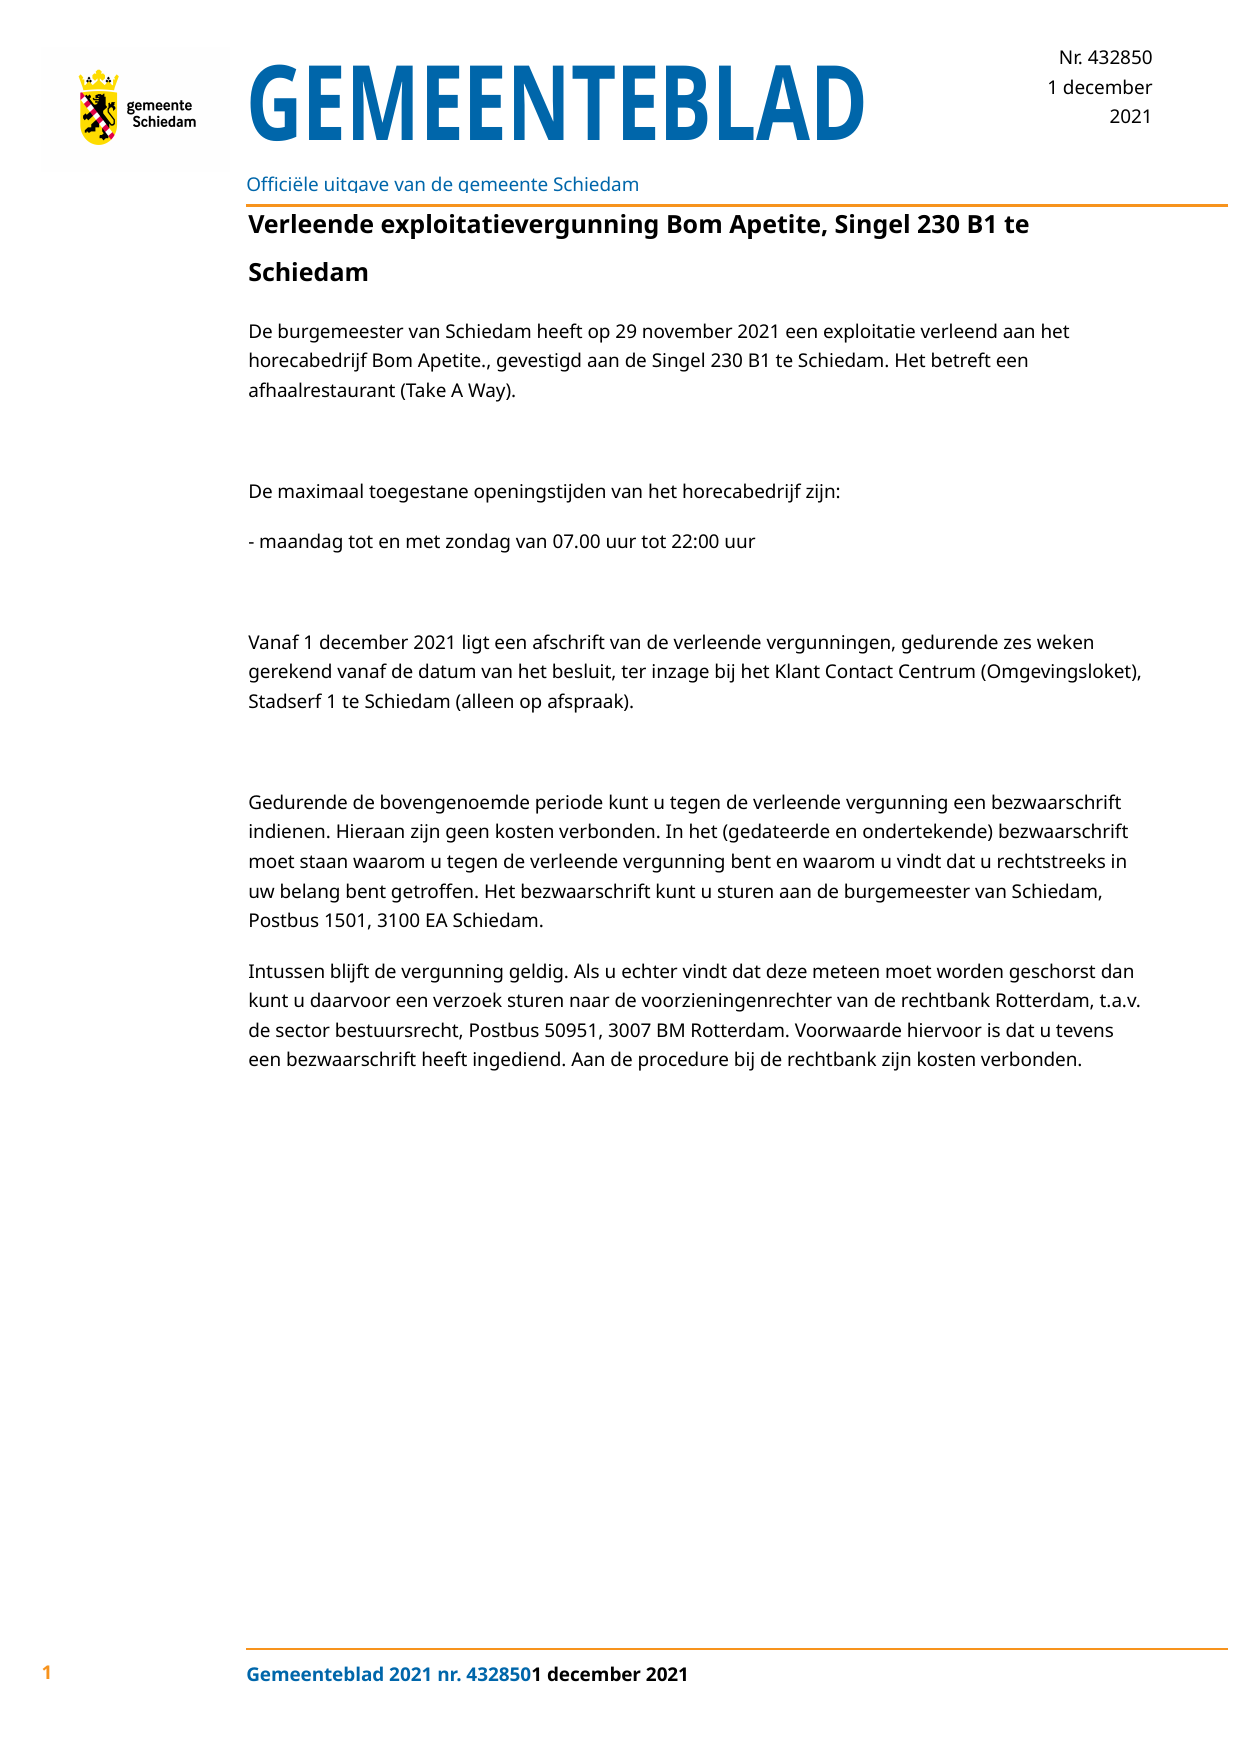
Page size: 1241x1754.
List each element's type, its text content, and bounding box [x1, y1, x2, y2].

text Vanaf 1 december 2021 ligt een afschrift van de verleende vergunningen, gedurende zes weken gerekend vanaf de datum van het besluit, ter inzage bij het Klant Contact Centrum (Omgevingsloket), Stadserf 1 te Schiedam (alleen op afspraak). [248, 629, 1152, 714]
text - maandag tot en met zondag van 07.00 uur tot 22:00 uur [248, 528, 1152, 554]
text Verleende exploitatievergunning Bom Apetite, Singel 230 B1 te Schiedam [248, 207, 1152, 288]
text Gedurende de bovengenoemde periode kunt u tegen de verleende vergunning een bezwaarschrift indienen. Hieraan zijn geen kosten verbonden. In het (gedateerde en ondertekende) bezwaarschrift moet staan waarom u tegen de verleende vergunning bent en waarom u vindt dat u rechtstreeks in uw belang bent getroffen. Het bezwaarschrift kunt u sturen aan de burgemeester van Schiedam, Postbus 1501, 3100 EA Schiedam. [248, 789, 1152, 933]
picture [41, 47, 231, 172]
text De maximaal toegestane openingstijden van het horecabedrijf zijn: [248, 478, 1152, 504]
text Intussen blijft de vergunning geldig. Als u echter vindt dat deze meteen moet worden geschorst dan kunt u daarvoor een verzoek sturen naar de voorzieningenrechter van de rechtbank Rotterdam, t.a.v. de sector bestuursrecht, Postbus 50951, 3007 BM Rotterdam. Voorwaarde hiervoor is dat u tevens een bezwaarschrift heeft ingediend. Aan de procedure bij de rechtbank zijn kosten verbonden. [248, 958, 1152, 1072]
text De burgemeester van Schiedam heeft op 29 november 2021 een exploitatie verleend aan het horecabedrijf Bom Apetite., gevestigd aan de Singel 230 B1 te Schiedam. Het betreft een afhaalrestaurant (Take A Way). [248, 318, 1152, 403]
